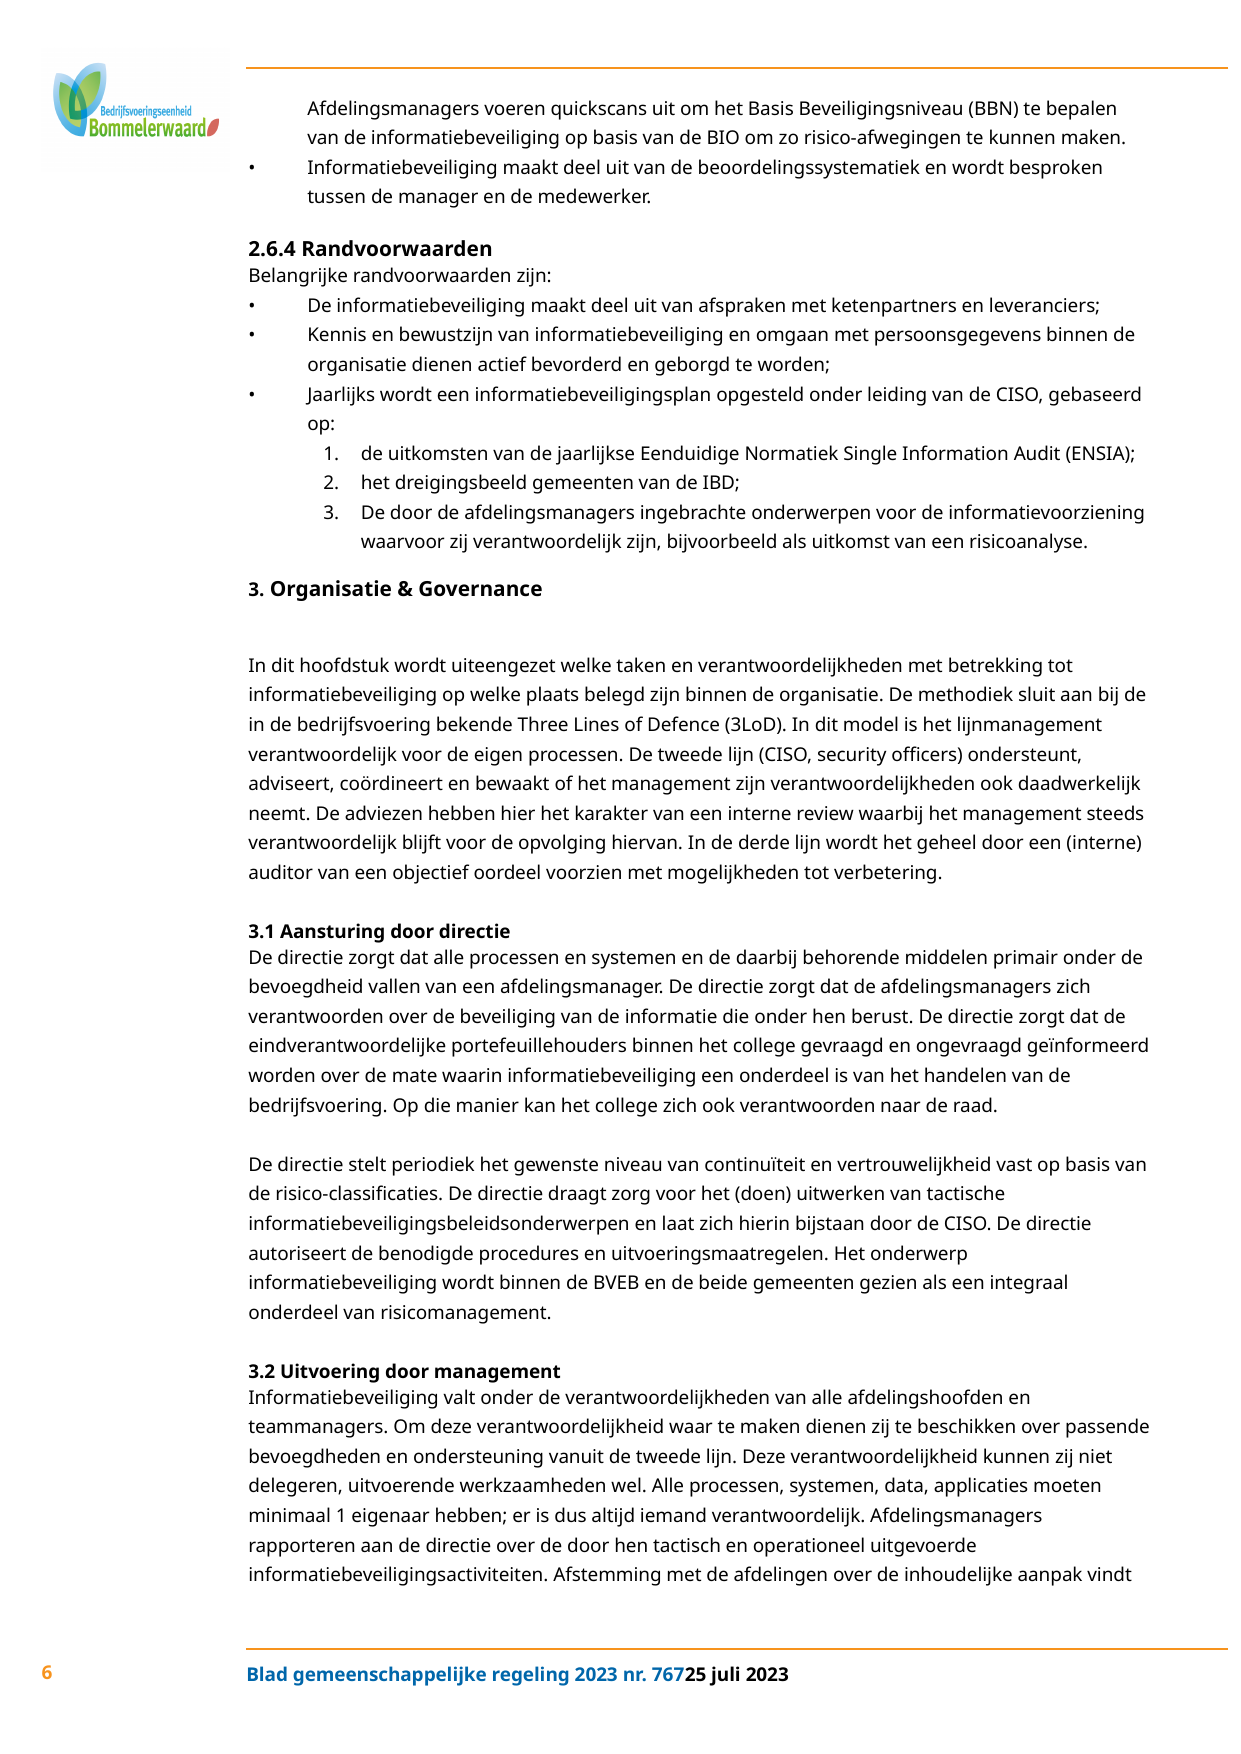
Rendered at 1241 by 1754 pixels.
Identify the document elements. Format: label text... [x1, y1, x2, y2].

list Informatiebeveiliging maakt deel uit van de beoordelingssystematiek en wordt besproken tussen de manager en de medewerker. [248, 154, 1152, 209]
text 3.2 Uitvoering door management [248, 1358, 1152, 1384]
text 3. Organisatie & Governance [248, 574, 1152, 603]
picture [41, 47, 231, 172]
text 3.1 Aansturing door directie [248, 918, 1152, 944]
list De door de afdelingsmanagers ingebrachte onderwerpen voor de informatievoorziening waarvoor zij verantwoordelijk zijn, bijvoorbeeld als uitkomst van een risicoanalyse. [323, 499, 1152, 554]
text Belangrijke randvoorwaarden zijn: [248, 262, 1152, 288]
text De directie stelt periodiek het gewenste niveau van continuïteit en vertrouwelijkheid vast op basis van de risico-classificaties. De directie draagt zorg voor het (doen) uitwerken van tactische informatiebeveiligingsbeleidsonderwerpen en laat zich hierin bijstaan door de CISO. De directie autoriseert de benodigde procedures en uitvoeringsmaatregelen. Het onderwerp informatiebeveiliging wordt binnen de BVEB en de beide gemeenten gezien als een integraal onderdeel van risicomanagement. [248, 1151, 1152, 1325]
text Informatiebeveiliging valt onder de verantwoordelijkheden van alle afdelingshoofden en teammanagers. Om deze verantwoordelijkheid waar te maken dienen zij te beschikken over passende bevoegdheden en ondersteuning vanuit de tweede lijn. Deze verantwoordelijkheid kunnen zij niet delegeren, uitvoerende werkzaamheden wel. Alle processen, systemen, data, applicaties moeten minimaal 1 eigenaar hebben; er is dus altijd iemand verantwoordelijk. Afdelingsmanagers rapporteren aan de directie over de door hen tactisch en operationeel uitgevoerde informatiebeveiligingsactiviteiten. Afstemming met de afdelingen over de inhoudelijke aanpak vindt [248, 1384, 1152, 1587]
list De informatiebeveiliging maakt deel uit van afspraken met ketenpartners en leveranciers; [248, 292, 1152, 318]
text De directie zorgt dat alle processen en systemen en de daarbij behorende middelen primair onder de bevoegdheid vallen van een afdelingsmanager. De directie zorgt dat de afdelingsmanagers zich verantwoorden over de beveiliging van de informatie die onder hen berust. De directie zorgt dat de eindverantwoordelijke portefeuillehouders binnen het college gevraagd en ongevraagd geïnformeerd worden over de mate waarin informatiebeveiliging een onderdeel is van het handelen van de bedrijfsvoering. Op die manier kan het college zich ook verantwoorden naar de raad. [248, 944, 1152, 1118]
list Afdelingsmanagers voeren quickscans uit om het Basis Beveiligingsniveau (BBN) te bepalen van de informatiebeveiliging op basis van de BIO om zo risico-afwegingen te kunnen maken. [248, 95, 1152, 150]
list de uitkomsten van de jaarlijkse Eenduidige Normatiek Single Information Audit (ENSIA); [323, 440, 1152, 466]
text In dit hoofdstuk wordt uiteengezet welke taken en verantwoordelijkheden met betrekking tot informatiebeveiliging op welke plaats belegd zijn binnen de organisatie. De methodiek sluit aan bij de in de bedrijfsvoering bekende Three Lines of Defence (3LoD). In dit model is het lijnmanagement verantwoordelijk voor de eigen processen. De tweede lijn (CISO, security officers) ondersteunt, adviseert, coördineert en bewaakt of het management zijn verantwoordelijkheden ook daadwerkelijk neemt. De adviezen hebben hier het karakter van een interne review waarbij het management steeds verantwoordelijk blijft voor de opvolging hiervan. In de derde lijn wordt het geheel door een (interne) auditor van een objectief oordeel voorzien met mogelijkheden tot verbetering. [248, 652, 1152, 885]
list Kennis en bewustzijn van informatiebeveiliging en omgaan met persoonsgegevens binnen de organisatie dienen actief bevorderd en geborgd te worden; [248, 322, 1152, 377]
list Jaarlijks wordt een informatiebeveiligingsplan opgesteld onder leiding van de CISO, gebaseerd op: [248, 381, 1152, 436]
text 2.6.4 Randvoorwaarden [248, 234, 1152, 262]
list het dreigingsbeeld gemeenten van de IBD; [323, 469, 1152, 495]
